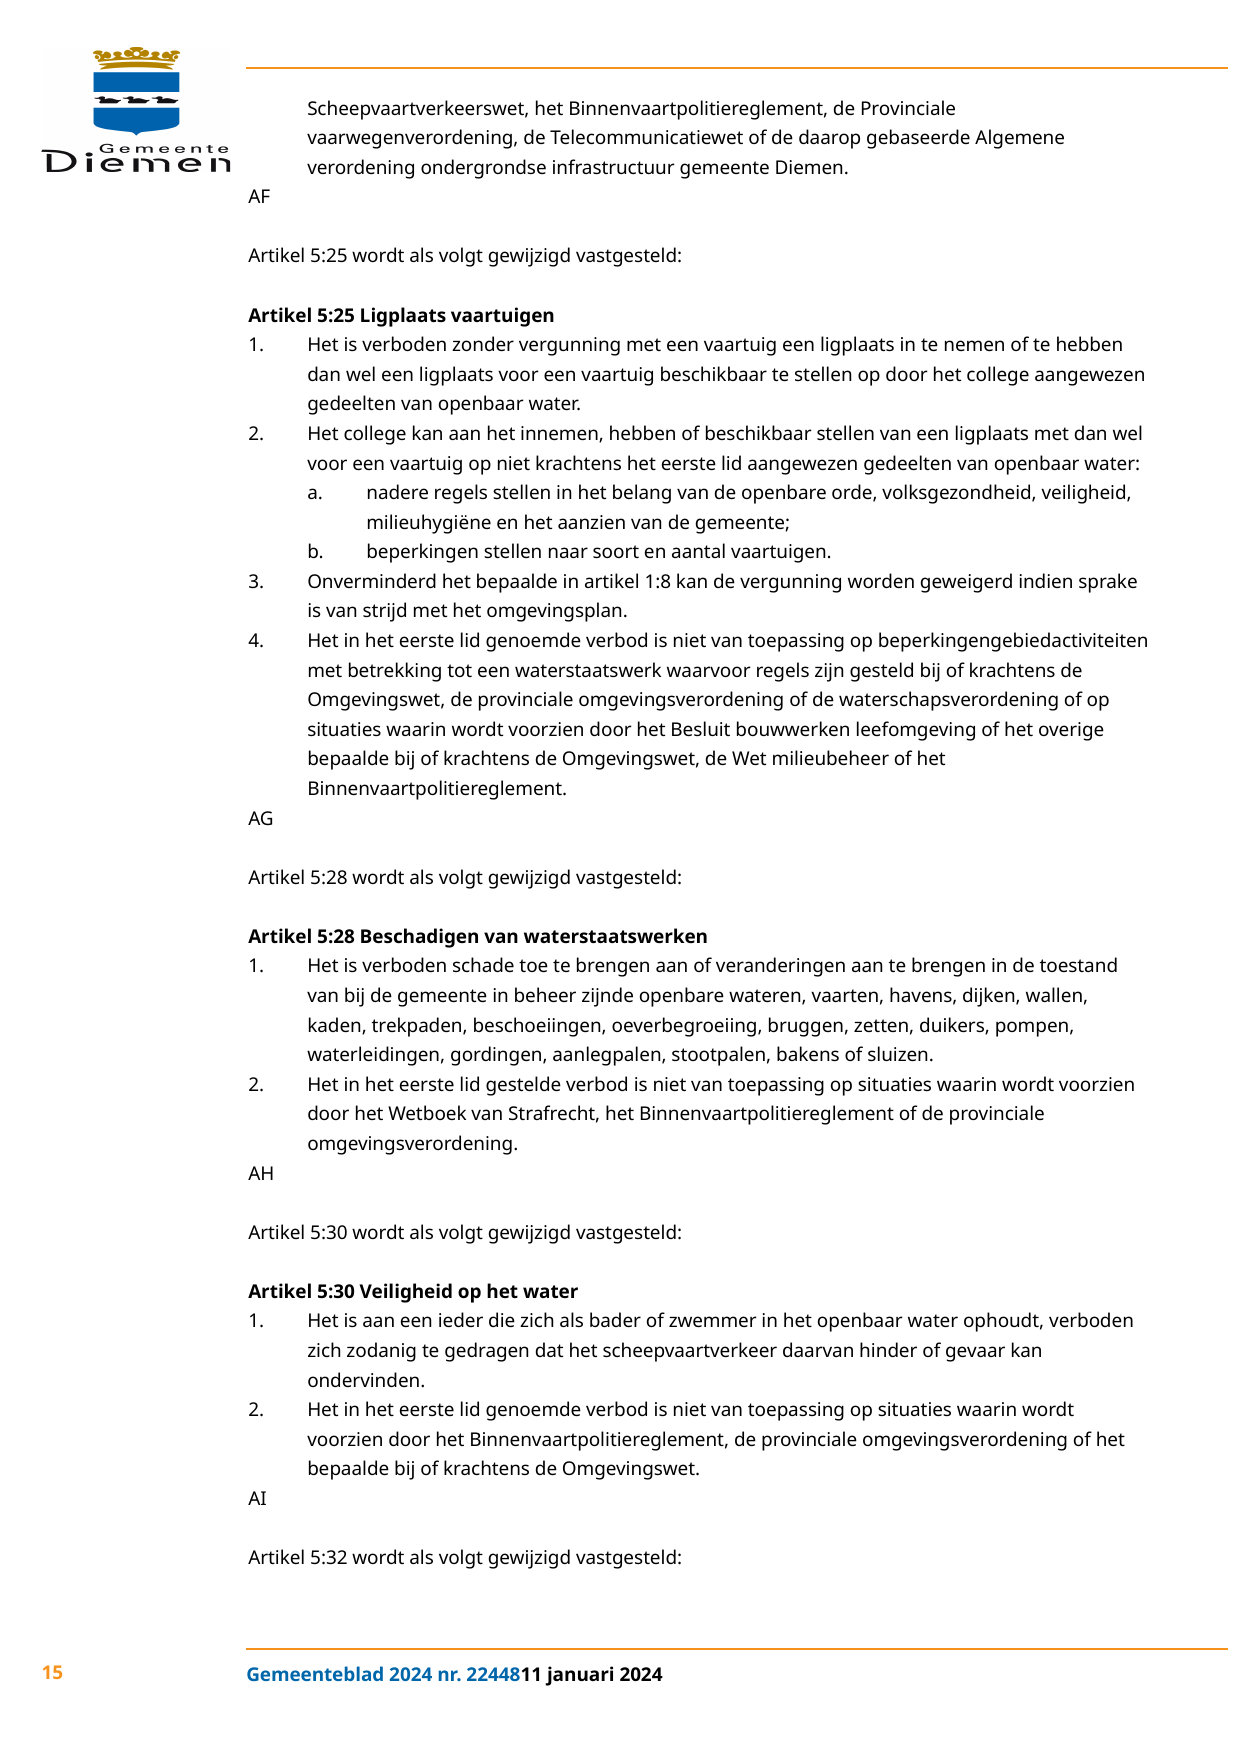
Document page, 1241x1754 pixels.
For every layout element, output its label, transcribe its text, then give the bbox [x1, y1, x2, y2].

text Artikel 5:28 Beschadigen van waterstaatswerken [248, 923, 1152, 949]
text Artikel 5:25 Ligplaats vaartuigen [248, 302, 1152, 328]
list beperkingen stellen naar soort en aantal vaartuigen. [307, 538, 1152, 564]
list Het in het eerste lid genoemde verbod is niet van toepassing op beperkingengebiedactiviteiten met betrekking tot een waterstaatswerk waarvoor regels zijn gesteld bij of krachtens de Omgevingswet, de provinciale omgevingsverordening of de waterschapsverordening of op situaties waarin wordt voorzien door het Besluit bouwwerken leefomgeving of het overige bepaalde bij of krachtens de Omgevingswet, de Wet milieubeheer of het Binnenvaartpolitiereglement. [248, 627, 1152, 801]
text AH [248, 1160, 1152, 1186]
list Onverminderd het bepaalde in artikel 1:8 kan de vergunning worden geweigerd indien sprake is van strijd met het omgevingsplan. [248, 568, 1152, 623]
list Het is verboden zonder vergunning met een vaartuig een ligplaats in te nemen of te hebben dan wel een ligplaats voor een vaartuig beschikbaar te stellen op door het college aangewezen gedeelten van openbaar water. [248, 331, 1152, 416]
text Artikel 5:25 wordt als volgt gewijzigd vastgesteld: [248, 243, 1152, 268]
text Artikel 5:30 Veiligheid op het water [248, 1278, 1152, 1304]
picture [41, 47, 231, 172]
list Het is aan een ieder die zich als bader of zwemmer in het openbaar water ophoudt, verboden zich zodanig te gedragen dat het scheepvaartverkeer daarvan hinder of gevaar kan ondervinden. [248, 1308, 1152, 1393]
list Het college kan aan het innemen, hebben of beschikbaar stellen van een ligplaats met dan wel voor een vaartuig op niet krachtens het eerste lid aangewezen gedeelten van openbaar water: [248, 420, 1152, 476]
list Scheepvaartverkeerswet, het Binnenvaartpolitiereglement, de Provinciale vaarwegenverordening, de Telecommunicatiewet of de daarop gebaseerde Algemene verordening ondergrondse infrastructuur gemeente Diemen. [248, 95, 1152, 180]
text AI [248, 1485, 1152, 1511]
list nadere regels stellen in het belang van de openbare orde, volksgezondheid, veiligheid, milieuhygiëne en het aanzien van de gemeente; [307, 479, 1152, 535]
text Artikel 5:28 wordt als volgt gewijzigd vastgesteld: [248, 864, 1152, 890]
text Artikel 5:32 wordt als volgt gewijzigd vastgesteld: [248, 1544, 1152, 1570]
list Het in het eerste lid gestelde verbod is niet van toepassing op situaties waarin wordt voorzien door het Wetboek van Strafrecht, het Binnenvaartpolitiereglement of de provinciale omgevingsverordening. [248, 1071, 1152, 1156]
text Artikel 5:30 wordt als volgt gewijzigd vastgesteld: [248, 1219, 1152, 1245]
text AG [248, 805, 1152, 831]
list Het is verboden schade toe te brengen aan of veranderingen aan te brengen in de toestand van bij de gemeente in beheer zijnde openbare wateren, vaarten, havens, dijken, wallen, kaden, trekpaden, beschoeiingen, oeverbegroeiing, bruggen, zetten, duikers, pompen, waterleidingen, gordingen, aanlegpalen, stootpalen, bakens of sluizen. [248, 953, 1152, 1067]
text AF [248, 183, 1152, 209]
list Het in het eerste lid genoemde verbod is niet van toepassing op situaties waarin wordt voorzien door het Binnenvaartpolitiereglement, de provinciale omgevingsverordening of het bepaalde bij of krachtens de Omgevingswet. [248, 1396, 1152, 1481]
